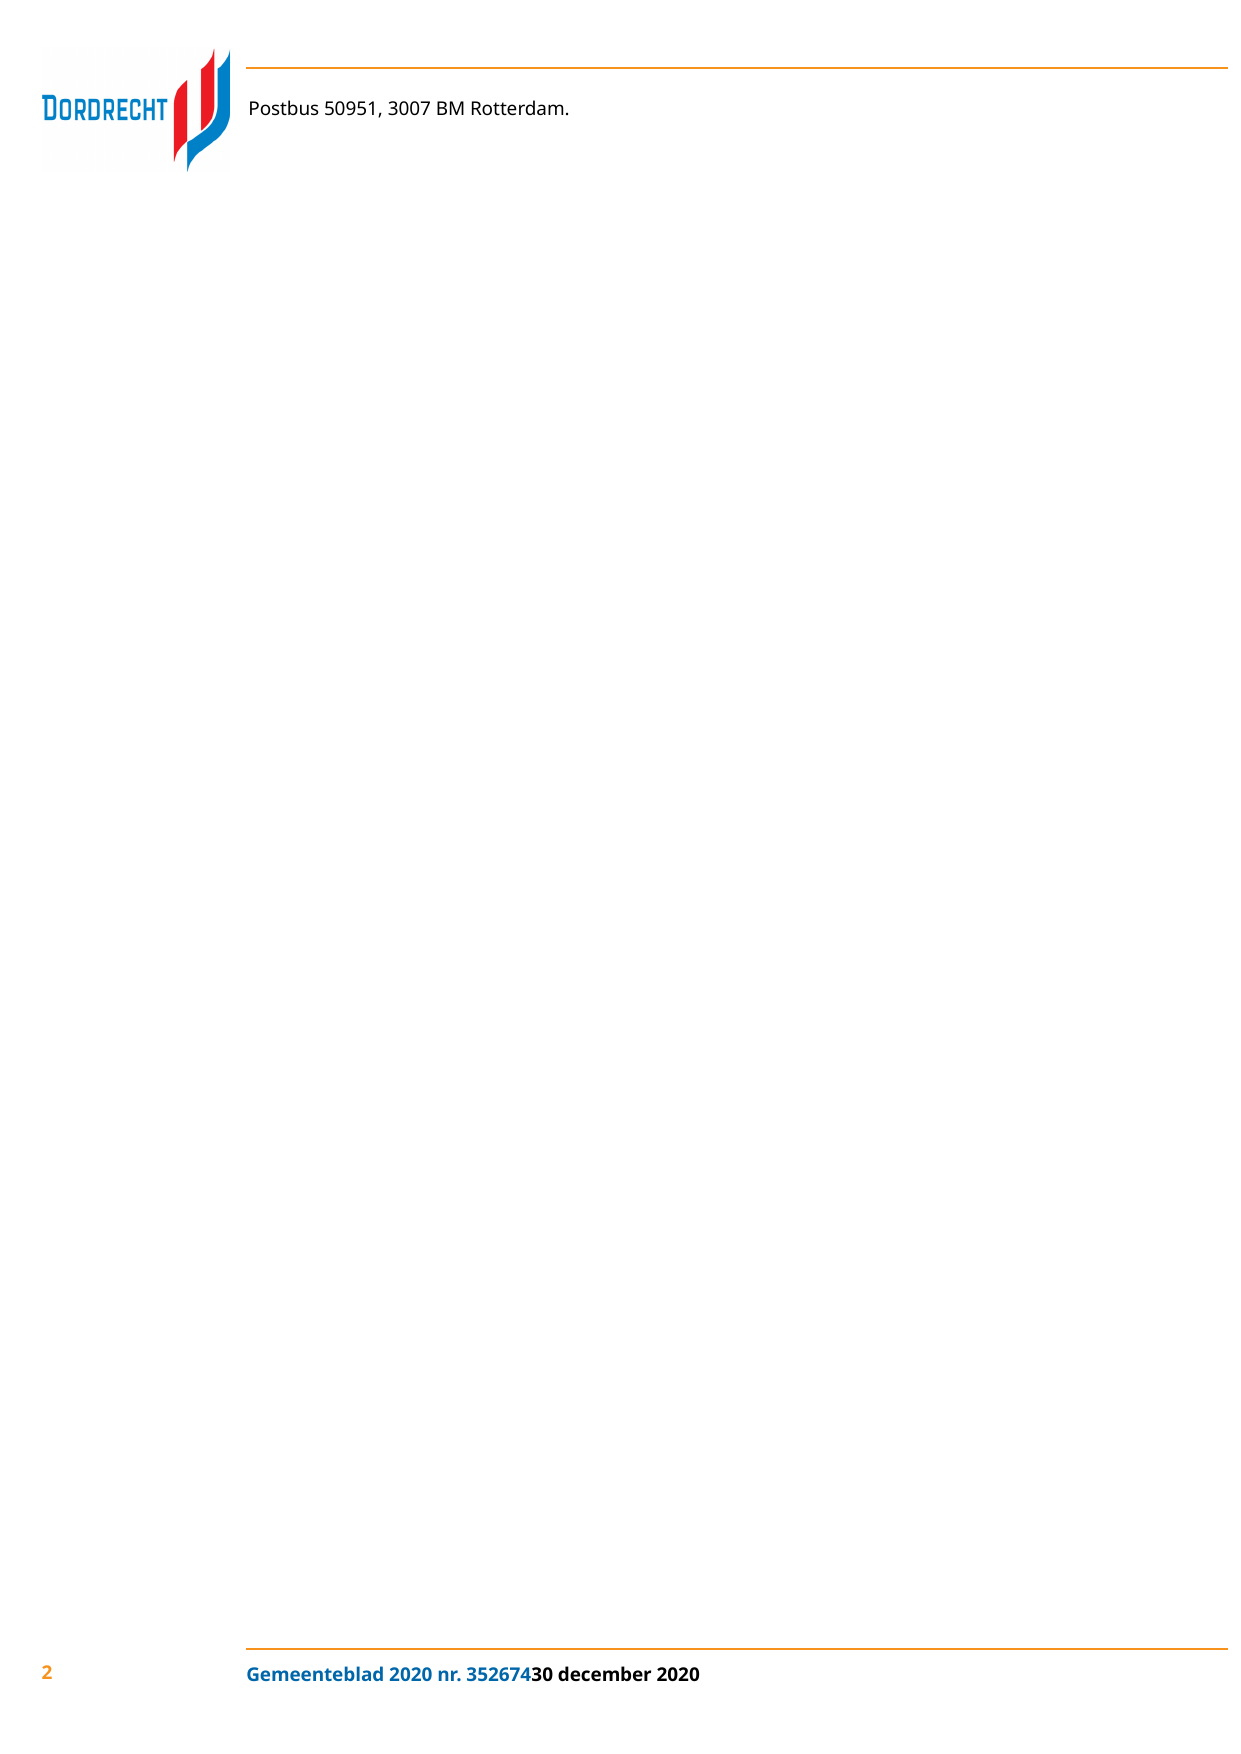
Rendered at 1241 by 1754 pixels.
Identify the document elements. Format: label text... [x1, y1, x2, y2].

text Postbus 50951, 3007 BM Rotterdam. [248, 95, 1152, 121]
picture [41, 47, 231, 172]
